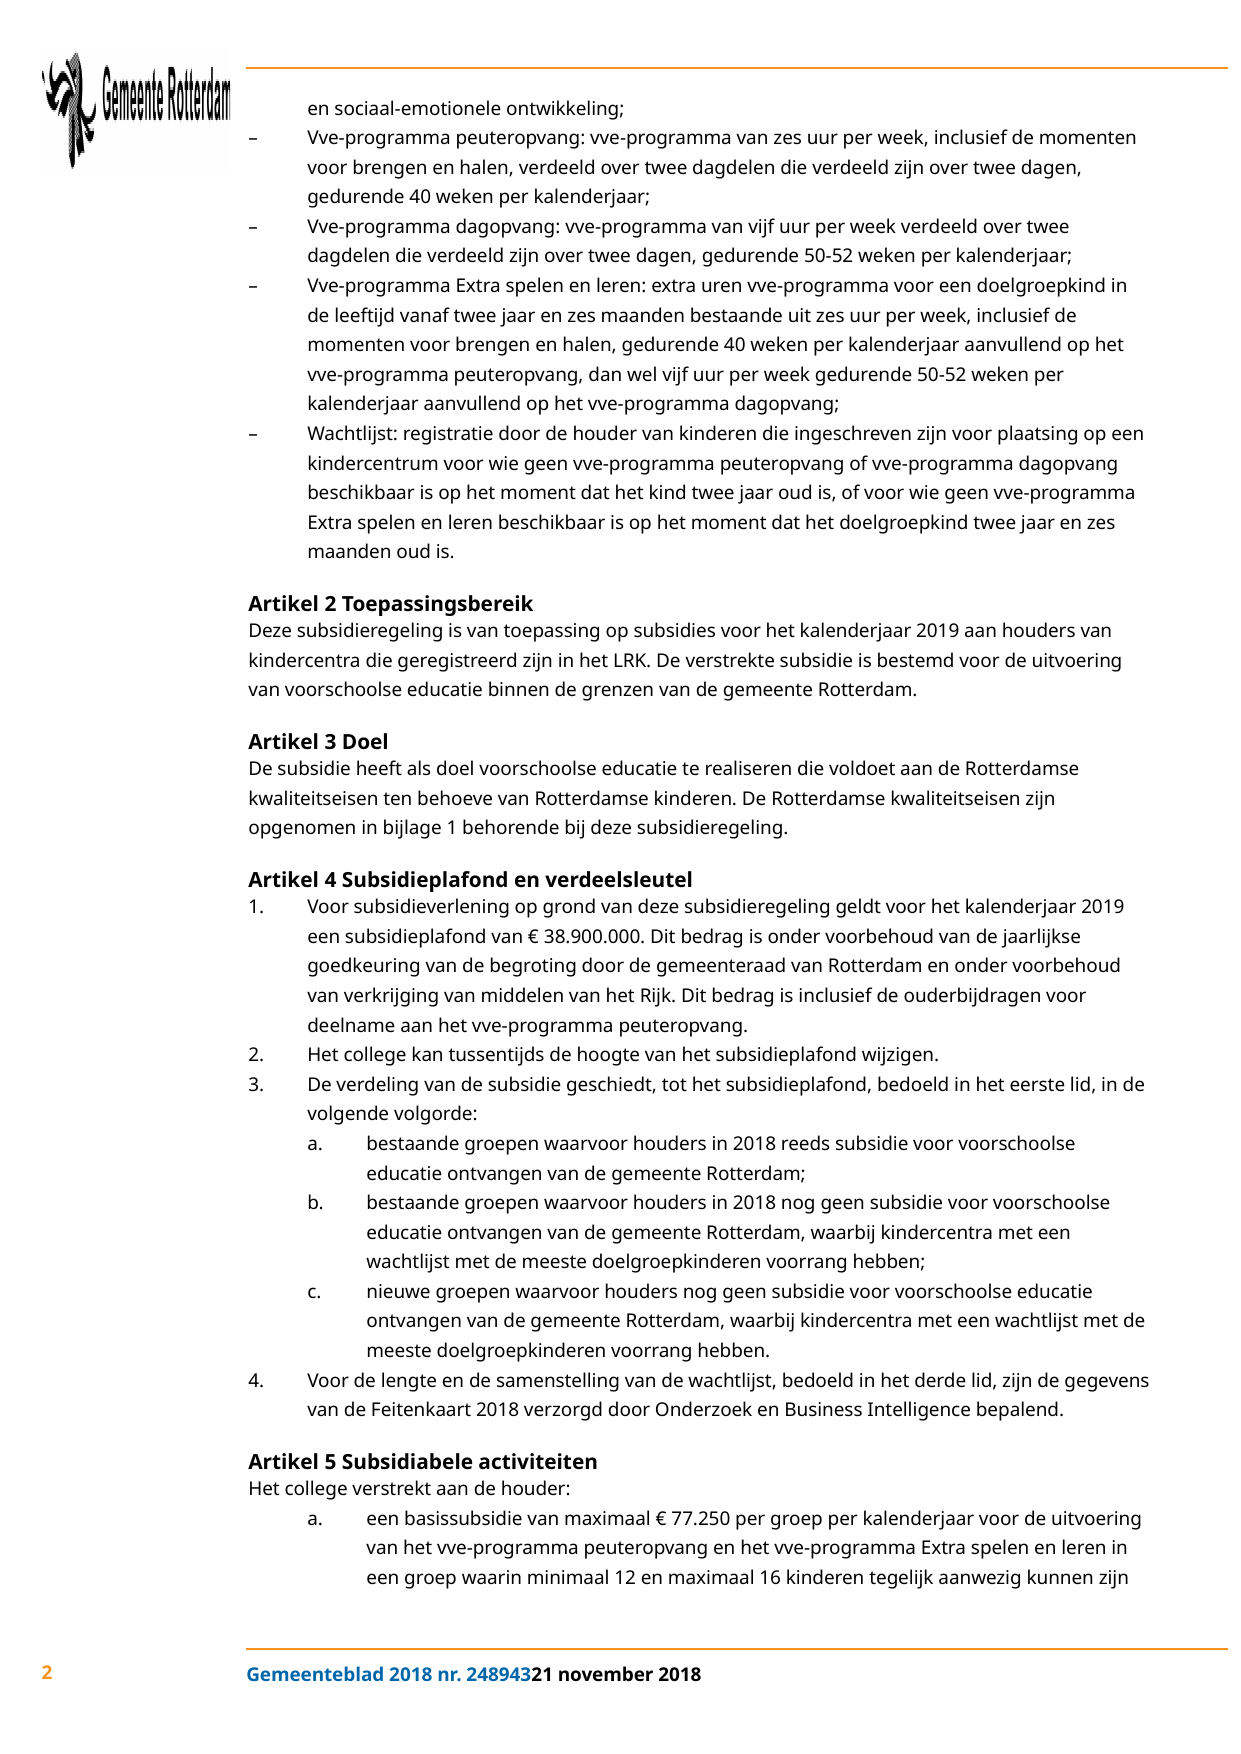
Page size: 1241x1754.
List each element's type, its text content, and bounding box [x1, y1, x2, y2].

list Wachtlijst: registratie door de houder van kinderen die ingeschreven zijn voor plaatsing op een kindercentrum voor wie geen vve-programma peuteropvang of vve-programma dagopvang beschikbaar is op het moment dat het kind twee jaar oud is, of voor wie geen vve-programma Extra spelen en leren beschikbaar is op het moment dat het doelgroepkind twee jaar en zes maanden oud is. [248, 420, 1152, 564]
list bestaande groepen waarvoor houders in 2018 nog geen subsidie voor voorschoolse educatie ontvangen van de gemeente Rotterdam, waarbij kindercentra met een wachtlijst met de meeste doelgroepkinderen voorrang hebben; [307, 1189, 1152, 1274]
text Deze subsidieregeling is van toepassing op subsidies voor het kalenderjaar 2019 aan houders van kindercentra die geregistreerd zijn in het LRK. De verstrekte subsidie is bestemd voor de uitvoering van voorschoolse educatie binnen de grenzen van de gemeente Rotterdam. [248, 617, 1152, 702]
text Artikel 3 Doel [248, 727, 1152, 755]
list bestaande groepen waarvoor houders in 2018 reeds subsidie voor voorschoolse educatie ontvangen van de gemeente Rotterdam; [307, 1130, 1152, 1185]
list een basissubsidie van maximaal € 77.250 per groep per kalenderjaar voor de uitvoering van het vve-programma peuteropvang en het vve-programma Extra spelen en leren in een groep waarin minimaal 12 en maximaal 16 kinderen tegelijk aanwezig kunnen zijn [307, 1505, 1152, 1590]
list De verdeling van de subsidie geschiedt, tot het subsidieplafond, bedoeld in het eerste lid, in de volgende volgorde: [248, 1071, 1152, 1126]
text Artikel 2 Toepassingsbereik [248, 589, 1152, 617]
list Het college kan tussentijds de hoogte van het subsidieplafond wijzigen. [248, 1041, 1152, 1067]
list en sociaal-emotionele ontwikkeling; [248, 95, 1152, 121]
text Artikel 4 Subsidieplafond en verdeelsleutel [248, 865, 1152, 893]
list Voor subsidieverlening op grond van deze subsidieregeling geldt voor het kalenderjaar 2019 een subsidieplafond van € 38.900.000. Dit bedrag is onder voorbehoud van de jaarlijkse goedkeuring van de begroting door de gemeenteraad van Rotterdam en onder voorbehoud van verkrijging van middelen van het Rijk. Dit bedrag is inclusief de ouderbijdragen voor deelname aan het vve-programma peuteropvang. [248, 893, 1152, 1037]
list nieuwe groepen waarvoor houders nog geen subsidie voor voorschoolse educatie ontvangen van de gemeente Rotterdam, waarbij kindercentra met een wachtlijst met de meeste doelgroepkinderen voorrang hebben. [307, 1278, 1152, 1363]
text Artikel 5 Subsidiabele activiteiten [248, 1447, 1152, 1475]
list Vve-programma Extra spelen en leren: extra uren vve-programma voor een doelgroepkind in de leeftijd vanaf twee jaar en zes maanden bestaande uit zes uur per week, inclusief de momenten voor brengen en halen, gedurende 40 weken per kalenderjaar aanvullend op het vve-programma peuteropvang, dan wel vijf uur per week gedurende 50-52 weken per kalenderjaar aanvullend op het vve-programma dagopvang; [248, 272, 1152, 416]
text Het college verstrekt aan de houder: [248, 1475, 1152, 1501]
text De subsidie heeft als doel voorschoolse educatie te realiseren die voldoet aan de Rotterdamse kwaliteitseisen ten behoeve van Rotterdamse kinderen. De Rotterdamse kwaliteitseisen zijn opgenomen in bijlage 1 behorende bij deze subsidieregeling. [248, 755, 1152, 840]
list Vve-programma dagopvang: vve-programma van vijf uur per week verdeeld over twee dagdelen die verdeeld zijn over twee dagen, gedurende 50-52 weken per kalenderjaar; [248, 213, 1152, 268]
list Voor de lengte en de samenstelling van de wachtlijst, bedoeld in het derde lid, zijn de gegevens van de Feitenkaart 2018 verzorgd door Onderzoek en Business Intelligence bepalend. [248, 1367, 1152, 1422]
picture [41, 47, 231, 172]
list Vve-programma peuteropvang: vve-programma van zes uur per week, inclusief de momenten voor brengen en halen, verdeeld over twee dagdelen die verdeeld zijn over twee dagen, gedurende 40 weken per kalenderjaar; [248, 124, 1152, 209]
